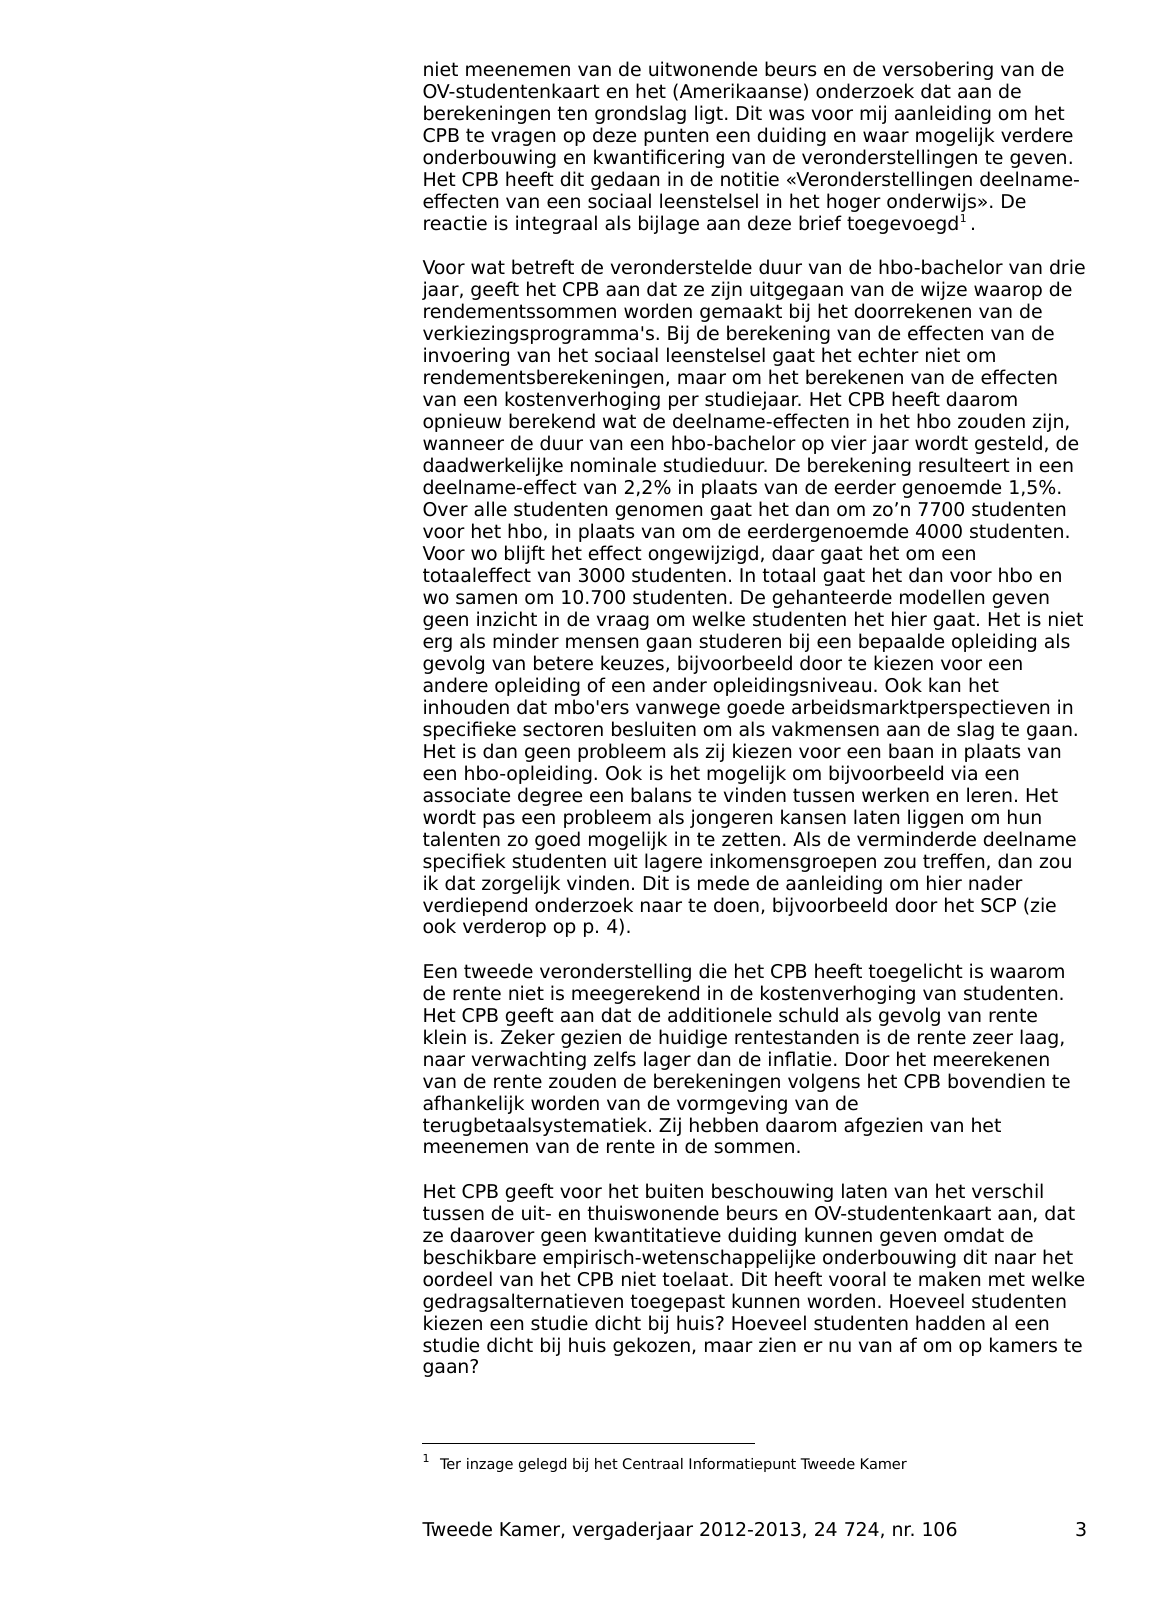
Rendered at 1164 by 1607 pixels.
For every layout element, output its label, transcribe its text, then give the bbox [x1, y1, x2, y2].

text Voor wat betreft de veronderstelde duur van de hbo-bachelor van drie jaar, geeft het CPB aan dat ze zijn uitgegaan van de wijze waarop de rendementssommen worden gemaakt bij het doorrekenen van de verkiezingsprogramma's. Bij de berekening van de effecten van de invoering van het sociaal leenstelsel gaat het echter niet om rendementsberekeningen, maar om het berekenen van de effecten van een kostenverhoging per studiejaar. Het CPB heeft daarom opnieuw berekend wat de deelname-effecten in het hbo zouden zijn, wanneer de duur van een hbo-bachelor op vier jaar wordt gesteld, de daadwerkelijke nominale studieduur. De berekening resulteert in een deelname-effect van 2,2% in plaats van de eerder genoemde 1,5%. Over alle studenten genomen gaat het dan om zo’n 7700 studenten voor het hbo, in plaats van om de eerdergenoemde 4000 studenten. Voor wo blijft het effect ongewijzigd, daar gaat het om een totaaleffect van 3000 studenten. In totaal gaat het dan voor hbo en wo samen om 10.700 studenten. De gehanteerde modellen geven geen inzicht in de vraag om welke studenten het hier gaat. Het is niet erg als minder mensen gaan studeren bij een bepaalde opleiding als gevolg van betere keuzes, bijvoorbeeld door te kiezen voor een andere opleiding of een ander opleidingsniveau. Ook kan het inhouden dat mbo'ers vanwege goede arbeidsmarktperspectieven in specifieke sectoren besluiten om als vakmensen aan de slag te gaan. Het is dan geen probleem als zij kiezen voor een baan in plaats van een hbo-opleiding. Ook is het mogelijk om bijvoorbeeld via een associate degree een balans te vinden tussen werken en leren. Het wordt pas een probleem als jongeren kansen laten liggen om hun talenten zo goed mogelijk in te zetten. Als de verminderde deelname specifiek studenten uit lagere inkomensgroepen zou treffen, dan zou ik dat zorgelijk vinden. Dit is mede de aanleiding om hier nader verdiepend onderzoek naar te doen, bijvoorbeeld door het SCP (zie ook verderop op p. 4). [422, 257, 1087, 938]
text Het CPB geeft voor het buiten beschouwing laten van het verschil tussen de uit- en thuiswonende beurs en OV-studentenkaart aan, dat ze daarover geen kwantitatieve duiding kunnen geven omdat de beschikbare empirisch-wetenschappelijke onderbouwing dit naar het oordeel van het CPB niet toelaat. Dit heeft vooral te maken met welke gedragsalternatieven toegepast kunnen worden. Hoeveel studenten kiezen een studie dicht bij huis? Hoeveel studenten hadden al een studie dicht bij huis gekozen, maar zien er nu van af om op kamers te gaan? [422, 1181, 1087, 1378]
text niet meenemen van de uitwonende beurs en de versobering van de OV-studentenkaart en het (Amerikaanse) onderzoek dat aan de berekeningen ten grondslag ligt. Dit was voor mij aanleiding om het CPB te vragen op deze punten een duiding en waar mogelijk verdere onderbouwing en kwantificering van de veronderstellingen te geven. Het CPB heeft dit gedaan in de notitie «Veronderstellingen deelname-effecten van een sociaal leenstelsel in het hoger onderwijs». De reactie is integraal als bijlage aan deze brief toegevoegd. [422, 59, 1087, 235]
text Een tweede veronderstelling die het CPB heeft toegelicht is waarom de rente niet is meegerekend in de kostenverhoging van studenten. Het CPB geeft aan dat de additionele schuld als gevolg van rente klein is. Zeker gezien de huidige rentestanden is de rente zeer laag, naar verwachting zelfs lager dan de inflatie. Door het meerekenen van de rente zouden de berekeningen volgens het CPB bovendien te afhankelijk worden van de vormgeving van de terugbetaalsystematiek. Zij hebben daarom afgezien van het meenemen van de rente in de sommen. [422, 961, 1087, 1158]
text Ter inzage gelegd bij het Centraal Informatiepunt Tweede Kamer [422, 1452, 1087, 1474]
